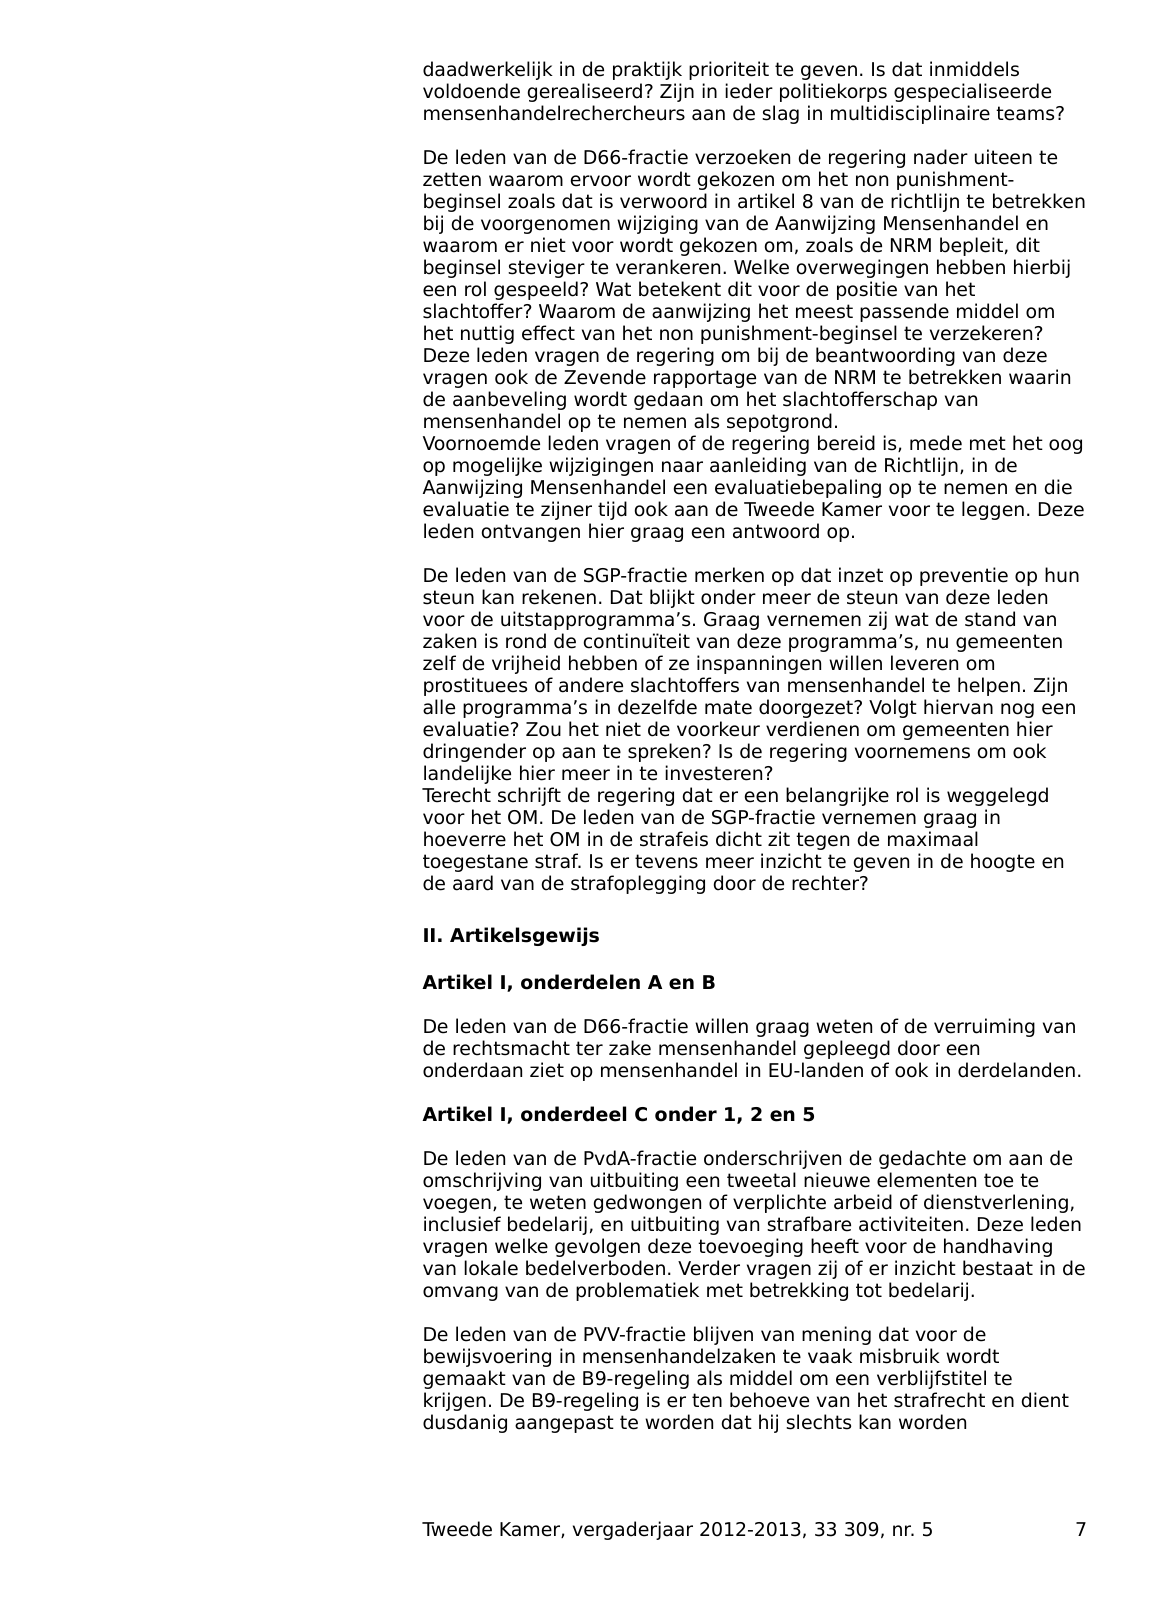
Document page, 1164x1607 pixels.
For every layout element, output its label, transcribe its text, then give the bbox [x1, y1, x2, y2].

text De leden van de SGP-fractie merken op dat inzet op preventie op hun steun kan rekenen. Dat blijkt onder meer de steun van deze leden voor de uitstapprogramma’s. Graag vernemen zij wat de stand van zaken is rond de continuïteit van deze programma’s, nu gemeenten zelf de vrijheid hebben of ze inspanningen willen leveren om prostituees of andere slachtoffers van mensenhandel te helpen. Zijn alle programma’s in dezelfde mate doorgezet? Volgt hiervan nog een evaluatie? Zou het niet de voorkeur verdienen om gemeenten hier dringender op aan te spreken? Is de regering voornemens om ook landelijke hier meer in te investeren? [422, 565, 1087, 785]
subtitle II. Artikelsgewijs [422, 925, 1087, 947]
text Terecht schrijft de regering dat er een belangrijke rol is weggelegd voor het OM. De leden van de SGP-fractie vernemen graag in hoeverre het OM in de strafeis dicht zit tegen de maximaal toegestane straf. Is er tevens meer inzicht te geven in de hoogte en de aard van de strafoplegging door de rechter? [422, 785, 1087, 895]
text daadwerkelijk in de praktijk prioriteit te geven. Is dat inmiddels voldoende gerealiseerd? Zijn in ieder politiekorps gespecialiseerde mensenhandelrechercheurs aan de slag in multidisciplinaire teams? [422, 59, 1087, 125]
text Voornoemde leden vragen of de regering bereid is, mede met het oog op mogelijke wijzigingen naar aanleiding van de Richtlijn, in de Aanwijzing Mensenhandel een evaluatiebepaling op te nemen en die evaluatie te zijner tijd ook aan de Tweede Kamer voor te leggen. Deze leden ontvangen hier graag een antwoord op. [422, 433, 1087, 543]
text De leden van de PVV-fractie blijven van mening dat voor de bewijsvoering in mensenhandelzaken te vaak misbruik wordt gemaakt van de B9-regeling als middel om een verblijfstitel te krijgen. De B9-regeling is er ten behoeve van het strafrecht en dient dusdanig aangepast te worden dat hij slechts kan worden [422, 1324, 1087, 1434]
text De leden van de D66-fractie verzoeken de regering nader uiteen te zetten waarom ervoor wordt gekozen om het non punishment-beginsel zoals dat is verwoord in artikel 8 van de richtlijn te betrekken bij de voorgenomen wijziging van de Aanwijzing Mensenhandel en waarom er niet voor wordt gekozen om, zoals de NRM bepleit, dit beginsel steviger te verankeren. Welke overwegingen hebben hierbij een rol gespeeld? Wat betekent dit voor de positie van het slachtoffer? Waarom de aanwijzing het meest passende middel om het nuttig effect van het non punishment-beginsel te verzekeren? Deze leden vragen de regering om bij de beantwoording van deze vragen ook de Zevende rapportage van de NRM te betrekken waarin de aanbeveling wordt gedaan om het slachtofferschap van mensenhandel op te nemen als sepotgrond. [422, 147, 1087, 433]
subtitle Artikel I, onderdeel C onder 1, 2 en 5 [422, 1104, 1087, 1126]
subtitle Artikel I, onderdelen A en B [422, 972, 1087, 994]
text De leden van de PvdA-fractie onderschrijven de gedachte om aan de omschrijving van uitbuiting een tweetal nieuwe elementen toe te voegen, te weten gedwongen of verplichte arbeid of dienstverlening, inclusief bedelarij, en uitbuiting van strafbare activiteiten. Deze leden vragen welke gevolgen deze toevoeging heeft voor de handhaving van lokale bedelverboden. Verder vragen zij of er inzicht bestaat in de omvang van de problematiek met betrekking tot bedelarij. [422, 1148, 1087, 1302]
text De leden van de D66-fractie willen graag weten of de verruiming van de rechtsmacht ter zake mensenhandel gepleegd door een onderdaan ziet op mensenhandel in EU-landen of ook in derdelanden. [422, 1016, 1087, 1082]
